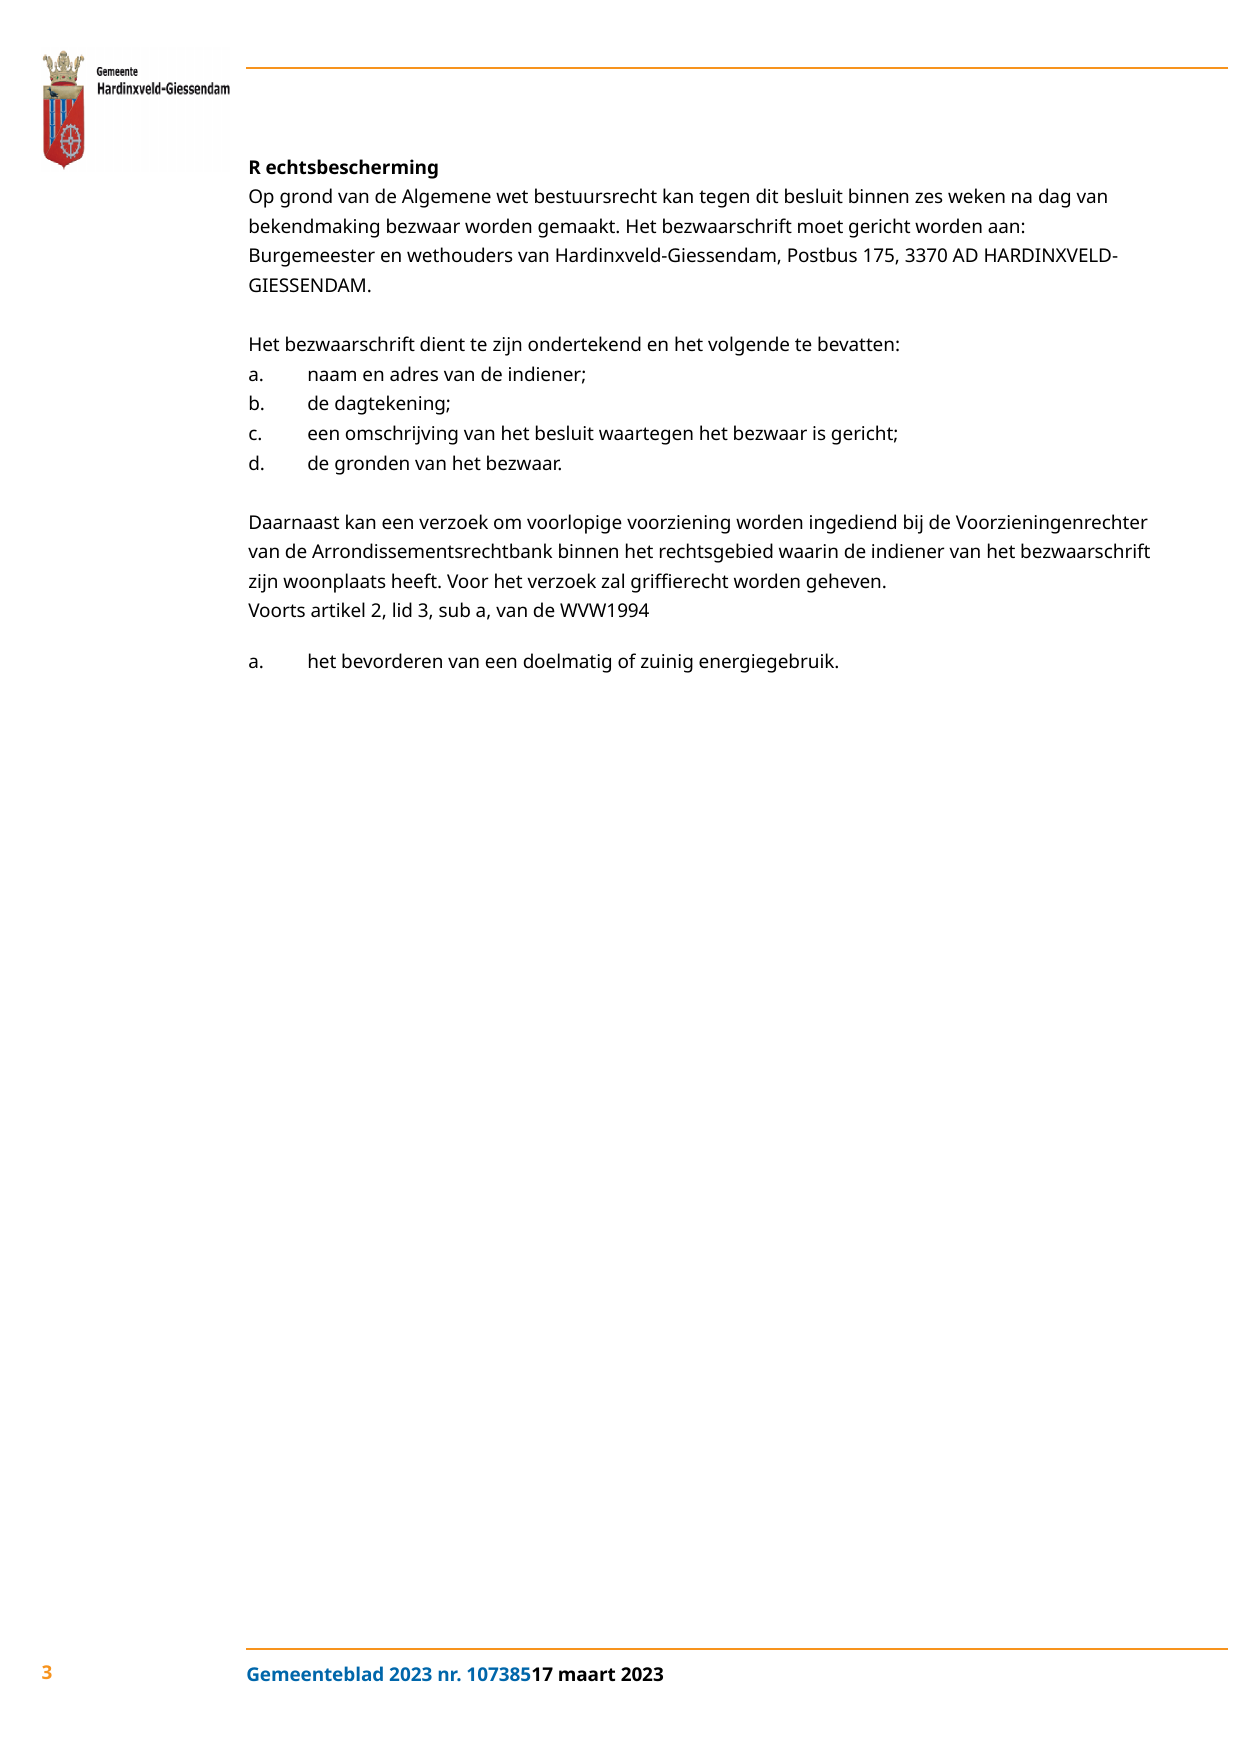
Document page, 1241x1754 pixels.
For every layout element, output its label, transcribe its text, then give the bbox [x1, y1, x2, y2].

list de dagtekening; [248, 391, 1152, 416]
text Daarnaast kan een verzoek om voorlopige voorziening worden ingediend bij de Voorzieningenrechter van de Arrondissementsrechtbank binnen het rechtsgebied waarin de indiener van het bezwaarschrift zijn woonplaats heeft. Voor het verzoek zal griffierecht worden geheven. [248, 509, 1152, 594]
picture [41, 47, 231, 172]
list de gronden van het bezwaar. [248, 450, 1152, 476]
list een omschrijving van het besluit waartegen het bezwaar is gericht; [248, 420, 1152, 446]
text Op grond van de Algemene wet bestuursrecht kan tegen dit besluit binnen zes weken na dag van bekendmaking bezwaar worden gemaakt. Het bezwaarschrift moet gericht worden aan: Burgemeester en wethouders van Hardinxveld-Giessendam, Postbus 175, 3370 AD HARDINXVELD-GIESSENDAM. [248, 183, 1152, 298]
text R echtsbescherming [248, 154, 1152, 180]
text Het bezwaarschrift dient te zijn ondertekend en het volgende te bevatten: [248, 331, 1152, 357]
list naam en adres van de indiener; [248, 361, 1152, 387]
list het bevorderen van een doelmatig of zuinig energiegebruik. [248, 648, 1152, 674]
text Voorts artikel 2, lid 3, sub a, van de WVW1994 [248, 598, 1152, 623]
